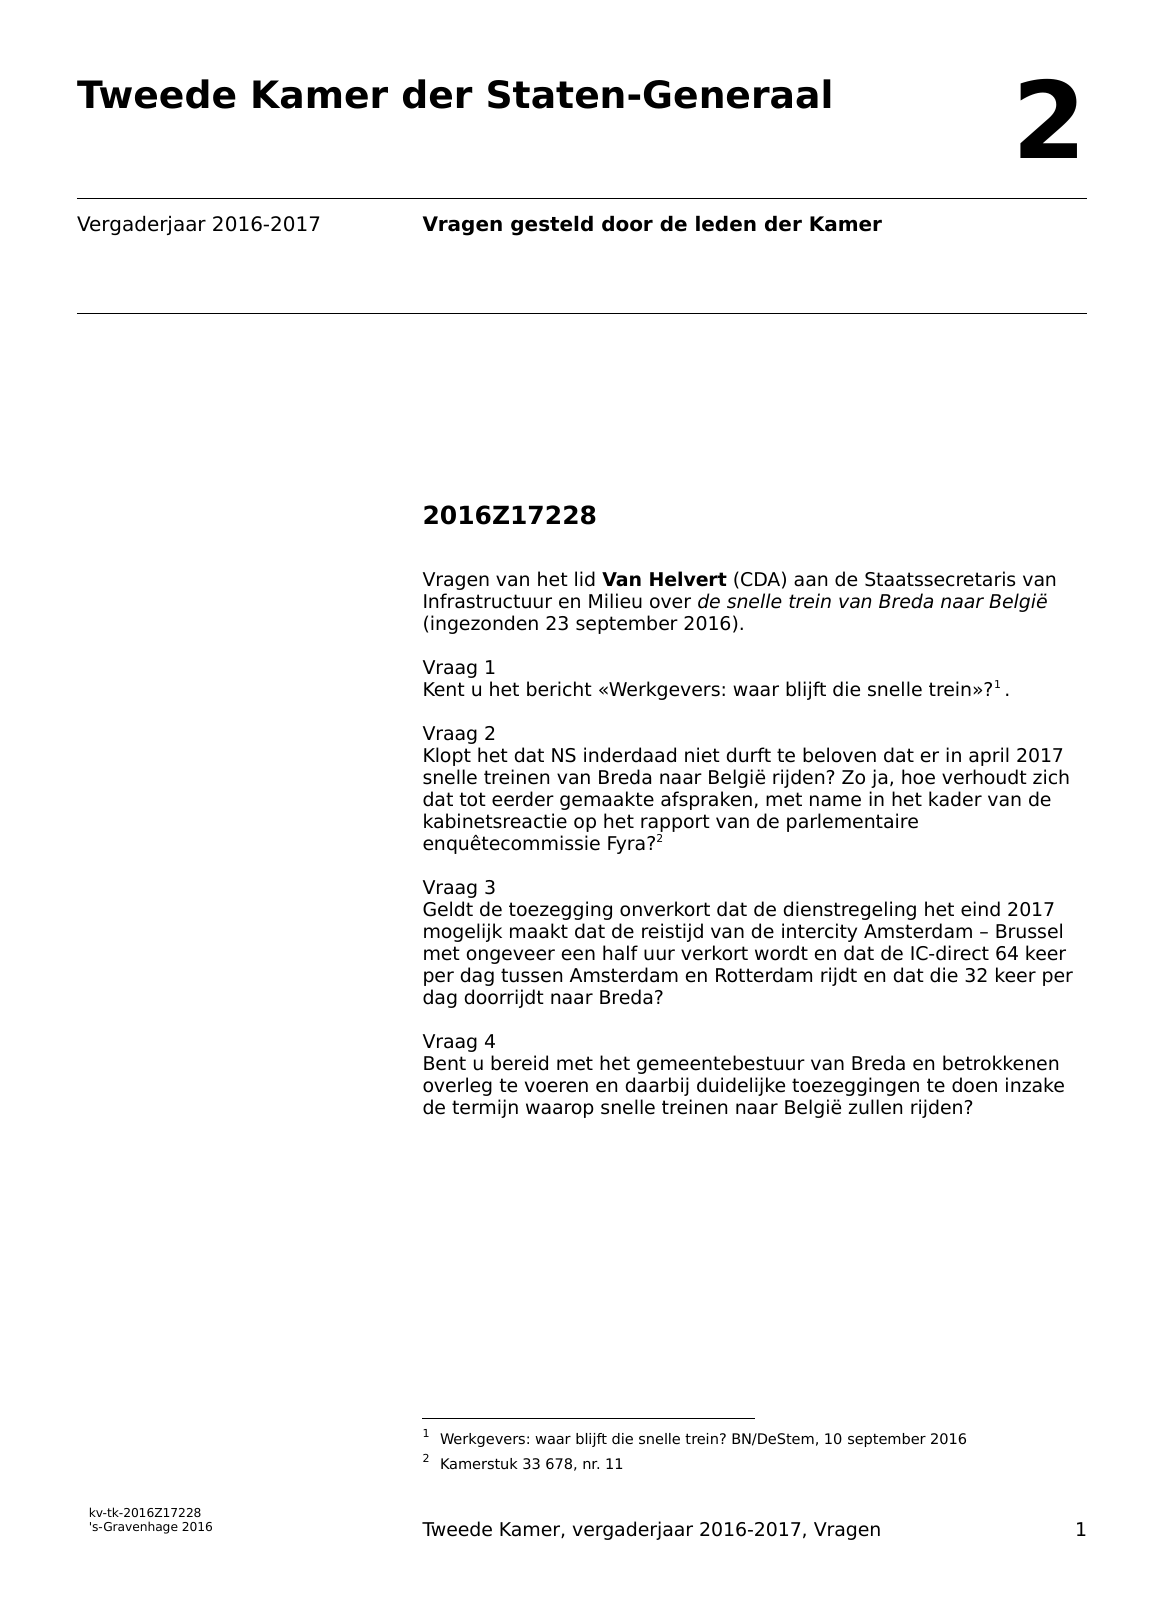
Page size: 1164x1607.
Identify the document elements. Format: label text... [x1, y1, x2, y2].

text Vraag 3 [422, 877, 1087, 899]
text Vraag 4 [422, 1031, 1087, 1053]
text Vraag 2 [422, 723, 1087, 745]
text Kent u het bericht «Werkgevers: waar blijft die snelle trein»?. [422, 679, 1087, 701]
text kv-tk-2016Z17228 [88, 1506, 323, 1520]
table_cell Vergaderjaar 2016-2017 [77, 199, 422, 313]
table_header Tweede Kamer der Staten-Generaal [77, 59, 886, 198]
text Geldt de toezegging onverkort dat de dienstregeling het eind 2017 mogelijk maakt dat de reistijd van de intercity Amsterdam – Brussel met ongeveer een half uur verkort wordt en dat de IC-direct 64 keer per dag tussen Amsterdam en Rotterdam rijdt en dat die 32 keer per dag doorrijdt naar Breda? [422, 899, 1087, 1009]
table_cell Vragen gesteld door de leden der Kamer [422, 199, 1087, 313]
table_header 2 [886, 59, 1087, 198]
text Kamerstuk 33 678, nr. 11 [422, 1452, 1087, 1474]
text Klopt het dat NS inderdaad niet durft te beloven dat er in april 2017 snelle treinen van Breda naar België rijden? Zo ja, hoe verhoudt zich dat tot eerder gemaakte afspraken, met name in het kader van de kabinetsreactie op het rapport van de parlementaire enquêtecommissie Fyra? [422, 745, 1087, 855]
text Werkgevers: waar blijft die snelle trein? BN/DeStem, 10 september 2016 [422, 1427, 1087, 1449]
text 2016Z17228 [422, 501, 1087, 531]
text Bent u bereid met het gemeentebestuur van Breda en betrokkenen overleg te voeren en daarbij duidelijke toezeggingen te doen inzake de termijn waarop snelle treinen naar België zullen rijden? [422, 1053, 1087, 1119]
text 's-Gravenhage 2016 [88, 1520, 323, 1534]
text Vragen van het lid Van Helvert (CDA) aan de Staatssecretaris van Infrastructuur en Milieu over de snelle trein van Breda naar België (ingezonden 23 september 2016). [422, 569, 1087, 635]
text Vraag 1 [422, 657, 1087, 679]
